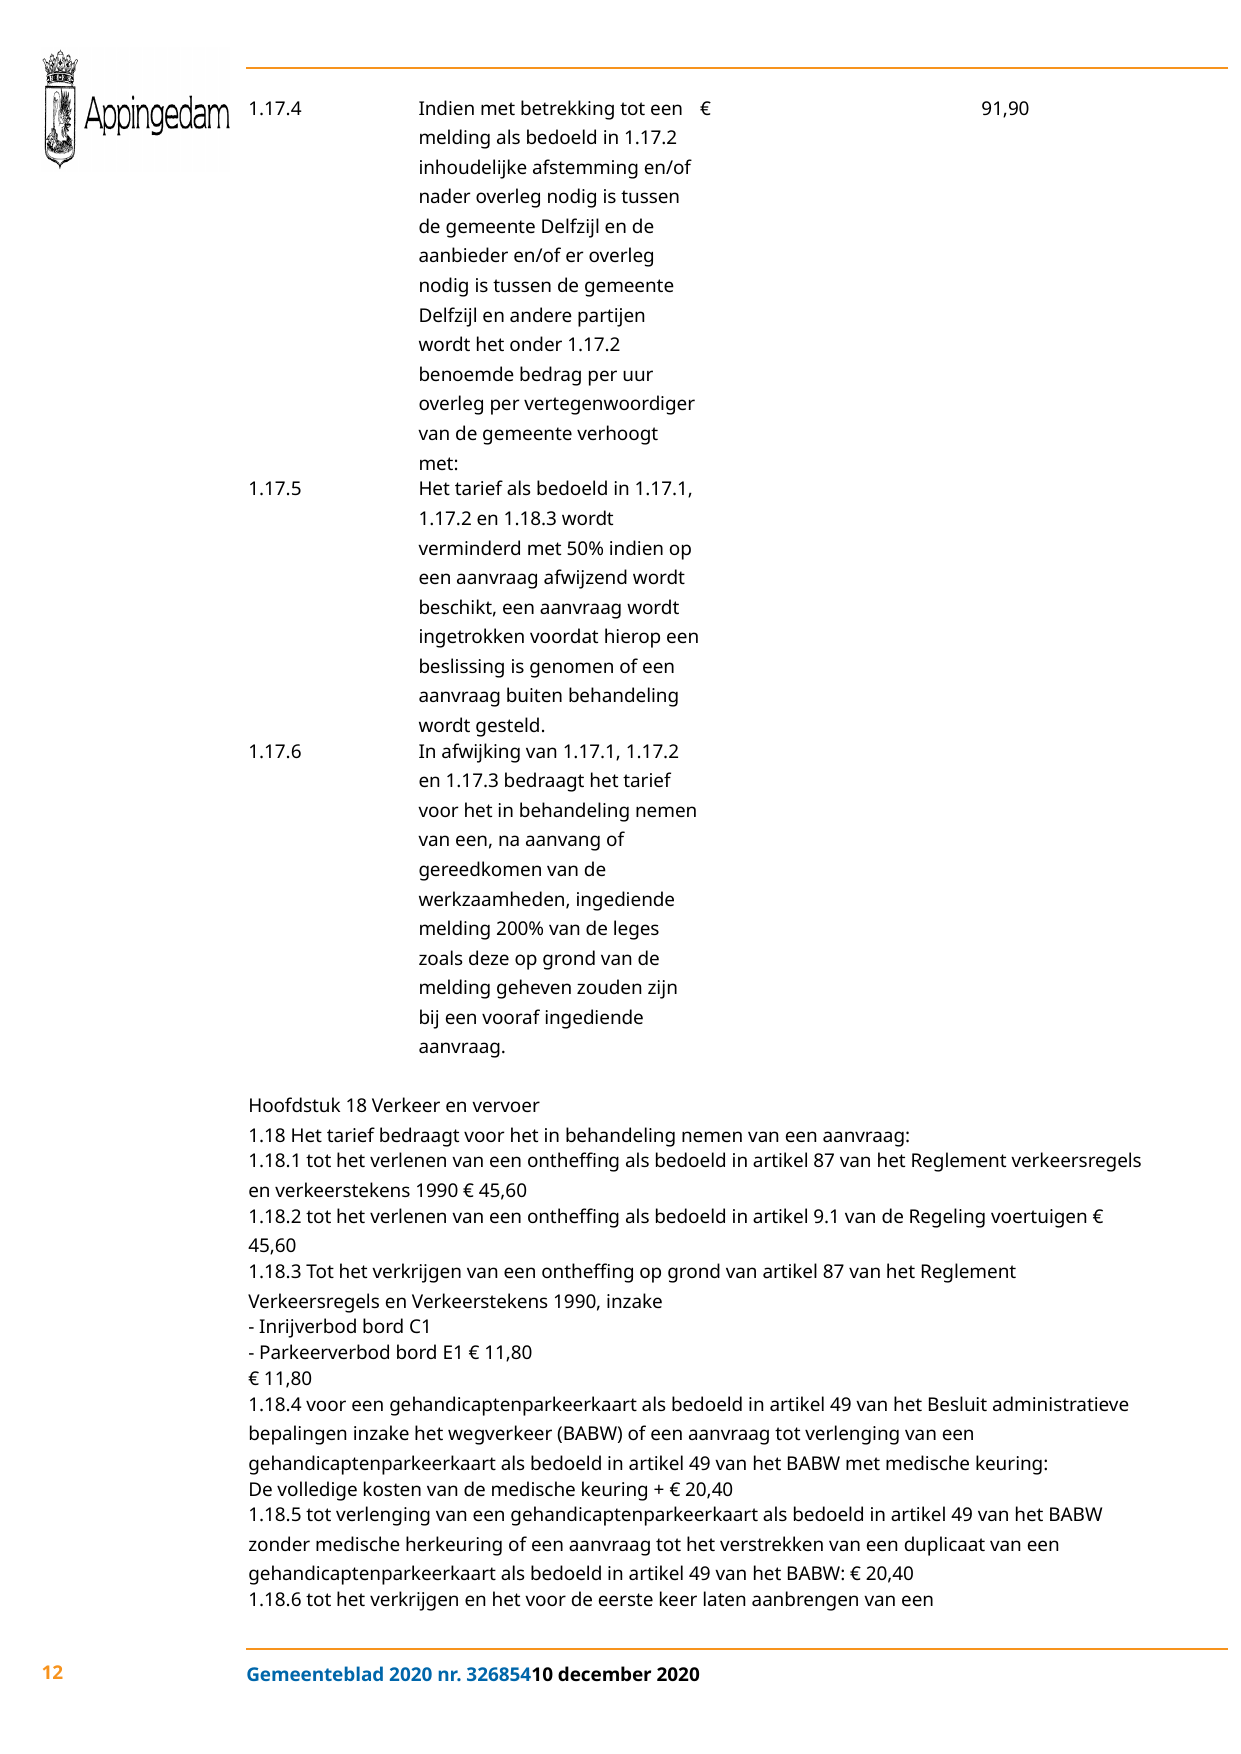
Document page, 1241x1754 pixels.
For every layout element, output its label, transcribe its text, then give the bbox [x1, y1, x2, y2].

table_cell 1.18.2 tot het verlenen van een ontheffing als bedoeld in artikel 9.1 van de Regeling voertuigen € 45,60 [248, 1203, 1152, 1258]
table_cell 1.18.3 Tot het verkrijgen van een ontheffing op grond van artikel 87 van het Reglement Verkeersregels en Verkeerstekens 1990, inzake [248, 1258, 1152, 1314]
table_cell 1.18.6 tot het verkrijgen en het voor de eerste keer laten aanbrengen van een [248, 1586, 1152, 1612]
table_cell € 11,80 [248, 1365, 1152, 1391]
table_cell € [700, 95, 981, 476]
table_cell Indien met betrekking tot een melding als bedoeld in 1.17.2 inhoudelijke afstemming en/of nader overleg nodig is tussen de gemeente Delfzijl en de aanbieder en/of er overleg nodig is tussen de gemeente Delfzijl en andere partijen wordt het onder 1.17.2 benoemde bedrag per uur overleg per vertegenwoordiger van de gemeente verhoogt met: [418, 95, 700, 476]
table_cell 1.18.1 tot het verlenen van een ontheffing als bedoeld in artikel 87 van het Reglement verkeersregels en verkeerstekens 1990 € 45,60 [248, 1148, 1152, 1203]
table_cell [981, 476, 1152, 738]
table_cell - Inrijverbod bord C1 [248, 1314, 1152, 1339]
table_cell [981, 738, 1152, 1059]
table_cell 1.17.6 [248, 738, 418, 1059]
table_cell [700, 476, 981, 738]
table_cell Het tarief als bedoeld in 1.17.1, 1.17.2 en 1.18.3 wordt verminderd met 50% indien op een aanvraag afwijzend wordt beschikt, een aanvraag wordt ingetrokken voordat hierop een beslissing is genomen of een aanvraag buiten behandeling wordt gesteld. [418, 476, 700, 738]
table_cell In afwijking van 1.17.1, 1.17.2 en 1.17.3 bedraagt het tarief voor het in behandeling nemen van een, na aanvang of gereedkomen van de werkzaamheden, ingediende melding 200% van de leges zoals deze op grond van de melding geheven zouden zijn bij een vooraf ingediende aanvraag. [418, 738, 700, 1059]
table_cell 1.17.4 [248, 95, 418, 476]
table_cell 1.18.5 tot verlenging van een gehandicaptenparkeerkaart als bedoeld in artikel 49 van het BABW zonder medische herkeuring of een aanvraag tot het verstrekken van een duplicaat van een gehandicaptenparkeerkaart als bedoeld in artikel 49 van het BABW: € 20,40 [248, 1501, 1152, 1586]
table_cell 91,90 [981, 95, 1152, 476]
table_cell - Parkeerverbod bord E1 € 11,80 [248, 1339, 1152, 1365]
text Hoofdstuk 18 Verkeer en vervoer [248, 1092, 1152, 1118]
table_cell 1.17.5 [248, 476, 418, 738]
picture [41, 47, 231, 172]
table_header 1.18 Het tarief bedraagt voor het in behandeling nemen van een aanvraag: [248, 1122, 1152, 1148]
table_cell [700, 738, 981, 1059]
table_cell De volledige kosten van de medische keuring + € 20,40 [248, 1476, 1152, 1501]
table_cell 1.18.4 voor een gehandicaptenparkeerkaart als bedoeld in artikel 49 van het Besluit administratieve bepalingen inzake het wegverkeer (BABW) of een aanvraag tot verlenging van een gehandicaptenparkeerkaart als bedoeld in artikel 49 van het BABW met medische keuring: [248, 1391, 1152, 1476]
